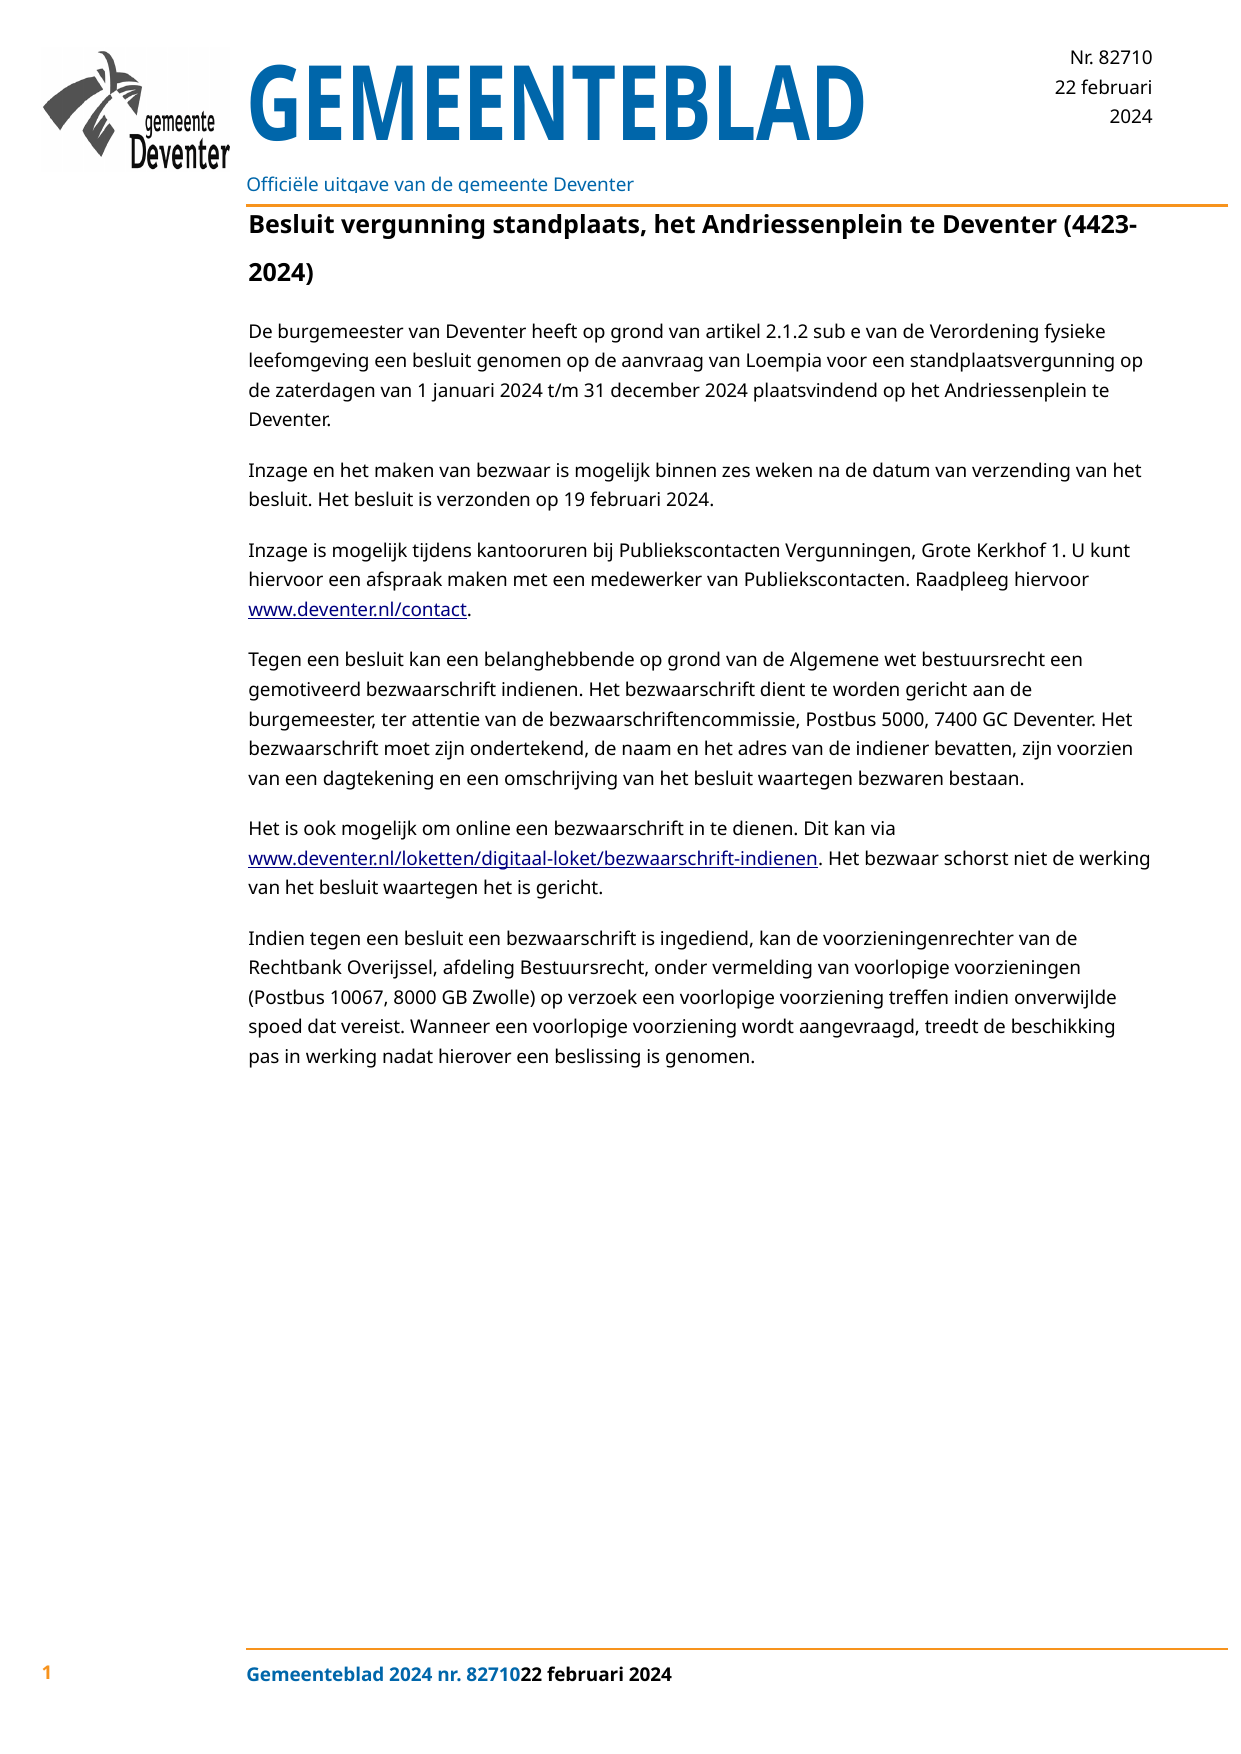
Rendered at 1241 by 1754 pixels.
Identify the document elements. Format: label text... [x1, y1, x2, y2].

text Inzage is mogelijk tijdens kantooruren bij Publiekscontacten Vergunningen, Grote Kerkhof 1. U kunt hiervoor een afspraak maken met een medewerker van Publiekscontacten. Raadpleeg hiervoor www.deventer.nl/contact. [248, 537, 1152, 622]
text Indien tegen een besluit een bezwaarschrift is ingediend, kan de voorzieningenrechter van de Rechtbank Overijssel, afdeling Bestuursrecht, onder vermelding van voorlopige voorzieningen (Postbus 10067, 8000 GB Zwolle) op verzoek een voorlopige voorziening treffen indien onverwijlde spoed dat vereist. Wanneer een voorlopige voorziening wordt aangevraagd, treedt de beschikking pas in werking nadat hierover een beslissing is genomen. [248, 925, 1152, 1069]
picture [41, 47, 231, 172]
text De burgemeester van Deventer heeft op grond van artikel 2.1.2 sub e van de Verordening fysieke leefomgeving een besluit genomen op de aanvraag van Loempia voor een standplaatsvergunning op de zaterdagen van 1 januari 2024 t/m 31 december 2024 plaatsvindend op het Andriessenplein te Deventer. [248, 318, 1152, 432]
text Inzage en het maken van bezwaar is mogelijk binnen zes weken na de datum van verzending van het besluit. Het besluit is verzonden op 19 februari 2024. [248, 457, 1152, 512]
text Tegen een besluit kan een belanghebbende op grond van de Algemene wet bestuursrecht een gemotiveerd bezwaarschrift indienen. Het bezwaarschrift dient te worden gericht aan de burgemeester, ter attentie van de bezwaarschriftencommissie, Postbus 5000, 7400 GC Deventer. Het bezwaarschrift moet zijn ondertekend, de naam en het adres van de indiener bevatten, zijn voorzien van een dagtekening en een omschrijving van het besluit waartegen bezwaren bestaan. [248, 647, 1152, 791]
text Besluit vergunning standplaats, het Andriessenplein te Deventer (4423-2024) [248, 207, 1152, 288]
text Het is ook mogelijk om online een bezwaarschrift in te dienen. Dit kan via www.deventer.nl/loketten/digitaal-loket/bezwaarschrift-indienen. Het bezwaar schorst niet de werking van het besluit waartegen het is gericht. [248, 815, 1152, 900]
